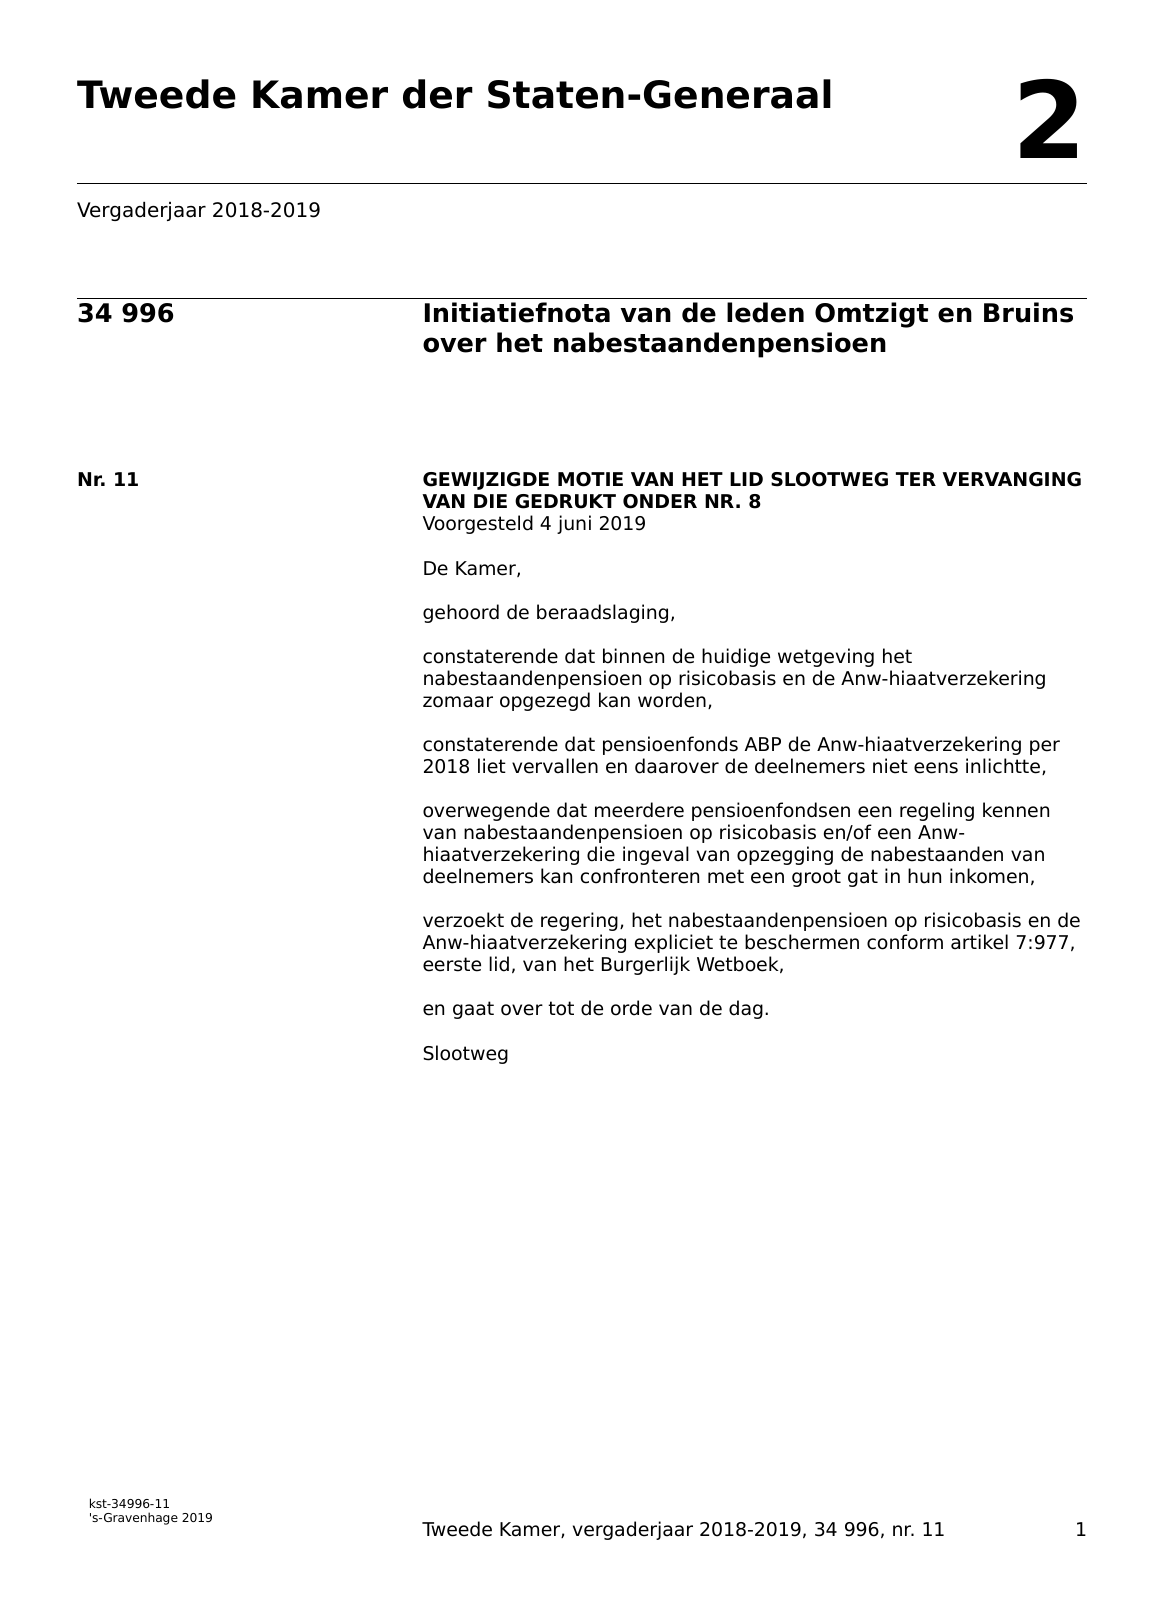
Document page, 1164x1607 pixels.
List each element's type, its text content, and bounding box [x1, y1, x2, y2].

text verzoekt de regering, het nabestaandenpensioen op risicobasis en de Anw-hiaatverzekering expliciet te beschermen conform artikel 7:977, eerste lid, van het Burgerlijk Wetboek, [422, 910, 1087, 976]
text constaterende dat pensioenfonds ABP de Anw-hiaatverzekering per 2018 liet vervallen en daarover de deelnemers niet eens inlichtte, [422, 734, 1087, 778]
table_header 2 [886, 59, 1087, 183]
subtitle Nr. 11 GEWIJZIGDE MOTIE VAN HET LID SLOOTWEG TER VERVANGING VAN DIE GEDRUKT ONDER NR. 8 [77, 469, 1087, 513]
text 's-Gravenhage 2019 [88, 1511, 323, 1525]
text constaterende dat binnen de huidige wetgeving het nabestaandenpensioen op risicobasis en de Anw-hiaatverzekering zomaar opgezegd kan worden, [422, 646, 1087, 712]
text De Kamer, [422, 557, 1087, 579]
table_header Tweede Kamer der Staten-Generaal [77, 59, 886, 183]
text gehoord de beraadslaging, [422, 602, 1087, 624]
text Voorgesteld 4 juni 2019 [422, 513, 1087, 535]
subtitle 34 996 Initiatiefnota van de leden Omtzigt en Bruins over het nabestaandenpensioen [77, 299, 1087, 358]
text Slootweg [422, 1042, 1087, 1064]
table_cell Vergaderjaar 2018-2019 [77, 184, 1087, 298]
text en gaat over tot de orde van de dag. [422, 998, 1087, 1020]
text kst-34996-11 [88, 1497, 323, 1511]
text overwegende dat meerdere pensioenfondsen een regeling kennen van nabestaandenpensioen op risicobasis en/of een Anw-hiaatverzekering die ingeval van opzegging de nabestaanden van deelnemers kan confronteren met een groot gat in hun inkomen, [422, 800, 1087, 888]
